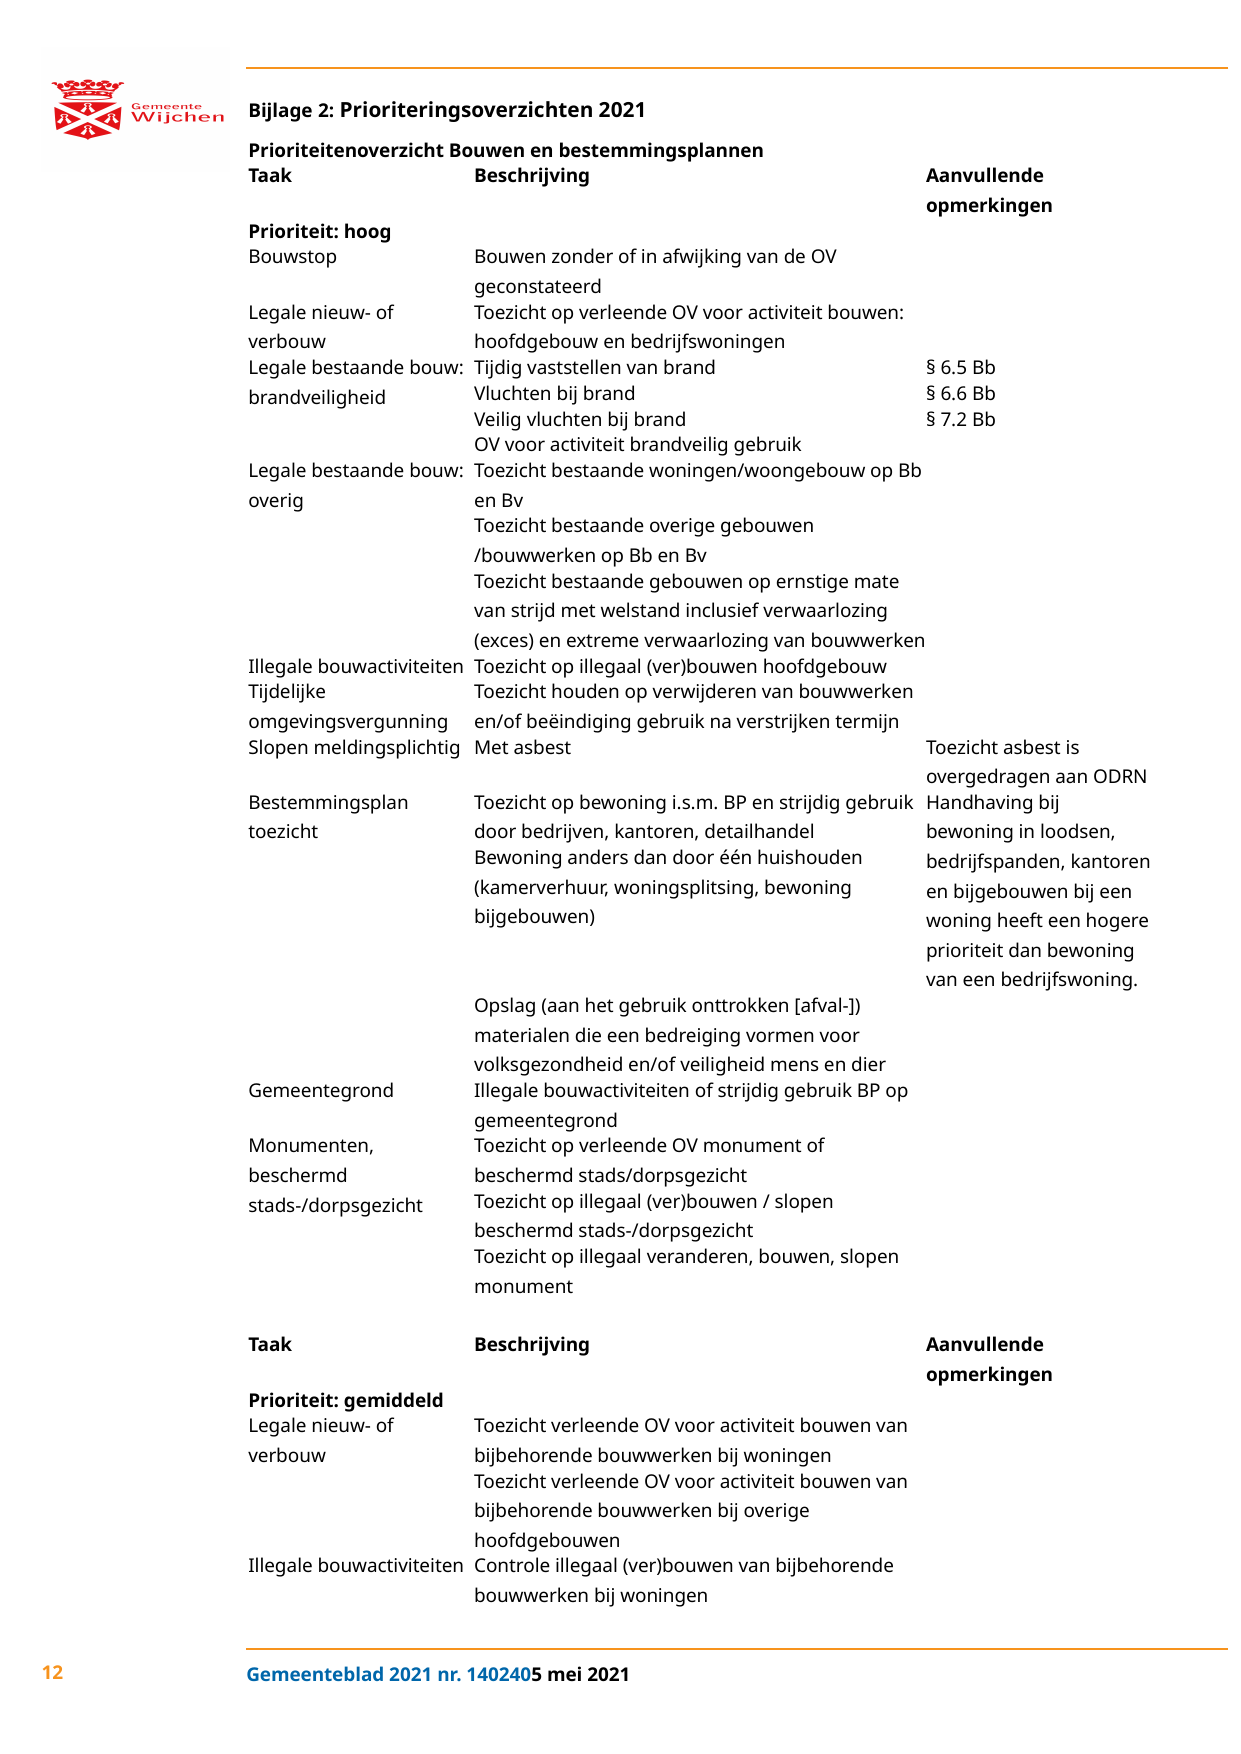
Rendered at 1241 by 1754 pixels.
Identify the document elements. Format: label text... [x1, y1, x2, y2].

table_cell Prioriteit: gemiddeld [248, 1387, 1152, 1412]
table_cell [926, 299, 1152, 354]
table_cell Illegale bouwactiviteiten of strijdig gebruik BP op gemeentegrond [474, 1077, 926, 1133]
table_cell Handhaving bij bewoning in loodsen, bedrijfspanden, kantoren en bijgebouwen bij een woning heeft een hogere prioriteit dan bewoning van een bedrijfswoning. [926, 789, 1152, 992]
table_cell [926, 1553, 1152, 1608]
table_cell [926, 432, 1152, 457]
table_cell Prioriteit: hoog [248, 218, 1152, 244]
table_cell Toezicht bestaande woningen/woongebouw op Bb en Bv [474, 457, 926, 513]
table_cell Toezicht op illegaal (ver)bouwen / slopen beschermd stads-/dorpsgezicht [474, 1188, 926, 1243]
table_cell [926, 1077, 1152, 1133]
table_cell Toezicht op verleende OV monument of beschermd stads/dorpsgezicht [474, 1133, 926, 1188]
table_cell Gemeentegrond [248, 1077, 474, 1133]
table_cell Bouwstop [248, 244, 474, 299]
text Bijlage 2: Prioriteringsoverzichten 2021 [248, 95, 1152, 123]
table_header Taak [248, 1331, 474, 1387]
table_cell Toezicht bestaande overige gebouwen /bouwwerken op Bb en Bv [474, 513, 926, 568]
table_cell [926, 1413, 1152, 1468]
table_cell § 7.2 Bb [926, 406, 1152, 432]
table_header Beschrijving [474, 163, 926, 218]
table_cell § 6.6 Bb [926, 380, 1152, 406]
table_cell Toezicht asbest is overgedragen aan ODRN [926, 734, 1152, 789]
table_cell [926, 568, 1152, 653]
table_cell [926, 513, 1152, 568]
table_cell Bestemmingsplan toezicht [248, 789, 474, 1077]
table_cell Tijdelijke omgevingsvergunning [248, 679, 474, 734]
table_cell Toezicht op illegaal veranderen, bouwen, slopen monument [474, 1243, 926, 1298]
table_cell § 6.5 Bb [926, 354, 1152, 380]
table_cell Toezicht verleende OV voor activiteit bouwen van bijbehorende bouwwerken bij overige hoofdgebouwen [474, 1468, 926, 1553]
table_cell Illegale bouwactiviteiten [248, 653, 474, 678]
table_header Taak [248, 163, 474, 218]
table_cell Toezicht op bewoning i.s.m. BP en strijdig gebruik door bedrijven, kantoren, detailhandel [474, 789, 926, 844]
table_cell [926, 457, 1152, 513]
picture [41, 47, 231, 172]
table_cell Tijdig vaststellen van brand [474, 354, 926, 380]
table_cell [926, 1468, 1152, 1553]
table_cell Vluchten bij brand [474, 380, 926, 406]
table_cell [926, 244, 1152, 299]
table_cell Met asbest [474, 734, 926, 789]
table_cell [926, 653, 1152, 678]
table_cell Toezicht op verleende OV voor activiteit bouwen: hoofdgebouw en bedrijfswoningen [474, 299, 926, 354]
table_cell Toezicht bestaande gebouwen op ernstige mate van strijd met welstand inclusief verwaarlozing (exces) en extreme verwaarlozing van bouwwerken [474, 568, 926, 653]
table_cell Legale bestaande bouw: brandveiligheid [248, 354, 474, 457]
table_cell Legale nieuw- of verbouw [248, 299, 474, 354]
table_cell Bouwen zonder of in afwijking van de OV geconstateerd [474, 244, 926, 299]
table_cell [926, 679, 1152, 734]
table_cell Veilig vluchten bij brand [474, 406, 926, 432]
table_cell Toezicht op illegaal (ver)bouwen hoofdgebouw [474, 653, 926, 678]
table_cell Slopen meldingsplichtig [248, 734, 474, 789]
table_header Aanvullende opmerkingen [926, 163, 1152, 218]
table_cell [926, 1243, 1152, 1298]
table_cell Monumenten, beschermd stads-/dorpsgezicht [248, 1133, 474, 1298]
table_cell Controle illegaal (ver)bouwen van bijbehorende bouwwerken bij woningen [474, 1553, 926, 1608]
table_cell [926, 993, 1152, 1077]
table_cell [926, 1188, 1152, 1243]
table_cell Toezicht houden op verwijderen van bouwwerken en/of beëindiging gebruik na verstrijken termijn [474, 679, 926, 734]
table_cell Bewoning anders dan door één huishouden (kamerverhuur, woningsplitsing, bewoning bijgebouwen) [474, 845, 926, 992]
table_cell Illegale bouwactiviteiten [248, 1553, 474, 1608]
table_cell OV voor activiteit brandveilig gebruik [474, 432, 926, 457]
table_cell Legale nieuw- of verbouw [248, 1413, 474, 1553]
text Prioriteitenoverzicht Bouwen en bestemmingsplannen [248, 137, 1152, 163]
table_cell Toezicht verleende OV voor activiteit bouwen van bijbehorende bouwwerken bij woningen [474, 1413, 926, 1468]
table_header Aanvullende opmerkingen [926, 1331, 1152, 1387]
table_header Beschrijving [474, 1331, 926, 1387]
table_cell Opslag (aan het gebruik onttrokken [afval-]) materialen die een bedreiging vormen voor volksgezondheid en/of veiligheid mens en dier [474, 993, 926, 1077]
table_cell [926, 1133, 1152, 1188]
table_cell Legale bestaande bouw: overig [248, 457, 474, 653]
